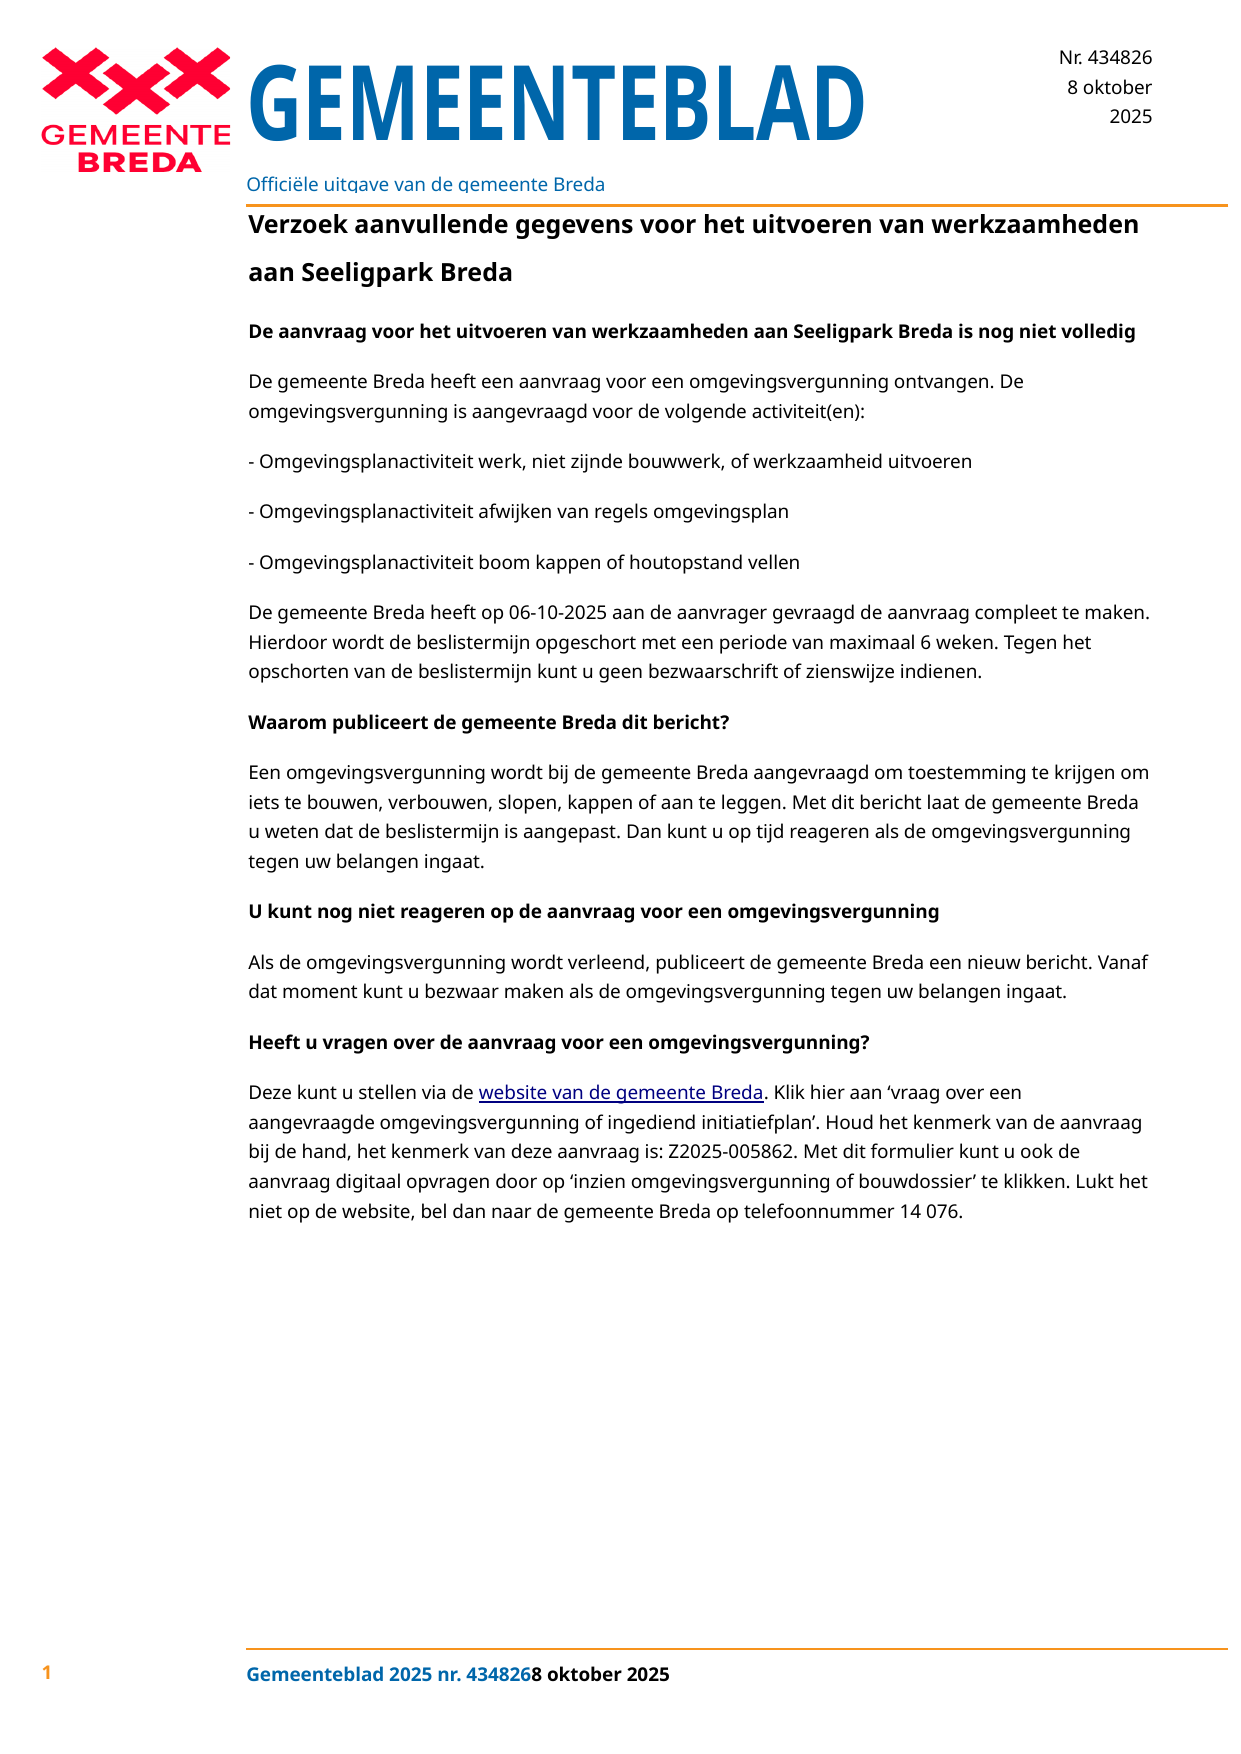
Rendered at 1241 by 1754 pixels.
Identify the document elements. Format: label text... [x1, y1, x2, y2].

text Verzoek aanvullende gegevens voor het uitvoeren van werkzaamheden aan Seeligpark Breda [248, 207, 1152, 288]
text - Omgevingsplanactiviteit boom kappen of houtopstand vellen [248, 549, 1152, 575]
text - Omgevingsplanactiviteit afwijken van regels omgevingsplan [248, 499, 1152, 524]
text De gemeente Breda heeft een aanvraag voor een omgevingsvergunning ontvangen. De omgevingsvergunning is aangevraagd voor de volgende activiteit(en): [248, 368, 1152, 424]
text Waarom publiceert de gemeente Breda dit bericht? [248, 709, 1152, 735]
text U kunt nog niet reageren op de aanvraag voor een omgevingsvergunning [248, 899, 1152, 924]
text Deze kunt u stellen via de website van de gemeente Breda. Klik hier aan ‘vraag over een aangevraagde omgevingsvergunning of ingediend initiatiefplan’. Houd het kenmerk van de aanvraag bij de hand, het kenmerk van deze aanvraag is: Z2025-005862. Met dit formulier kunt u ook de aanvraag digitaal opvragen door op ‘inzien omgevingsvergunning of bouwdossier’ te klikken. Lukt het niet op de website, bel dan naar de gemeente Breda op telefoonnummer 14 076. [248, 1079, 1152, 1224]
text Heeft u vragen over de aanvraag voor een omgevingsvergunning? [248, 1029, 1152, 1055]
text - Omgevingsplanactiviteit werk, niet zijnde bouwwerk, of werkzaamheid uitvoeren [248, 448, 1152, 474]
text De aanvraag voor het uitvoeren van werkzaamheden aan Seeligpark Breda is nog niet volledig [248, 318, 1152, 344]
text Als de omgevingsvergunning wordt verleend, publiceert de gemeente Breda een nieuw bericht. Vanaf dat moment kunt u bezwaar maken als de omgevingsvergunning tegen uw belangen ingaat. [248, 949, 1152, 1004]
picture [41, 47, 231, 172]
text Een omgevingsvergunning wordt bij de gemeente Breda aangevraagd om toestemming te krijgen om iets te bouwen, verbouwen, slopen, kappen of aan te leggen. Met dit bericht laat de gemeente Breda u weten dat de beslistermijn is aangepast. Dan kunt u op tijd reageren als de omgevingsvergunning tegen uw belangen ingaat. [248, 759, 1152, 874]
text De gemeente Breda heeft op 06-10-2025 aan de aanvrager gevraagd de aanvraag compleet te maken. Hierdoor wordt de beslistermijn opgeschort met een periode van maximaal 6 weken. Tegen het opschorten van de beslistermijn kunt u geen bezwaarschrift of zienswijze indienen. [248, 599, 1152, 684]
